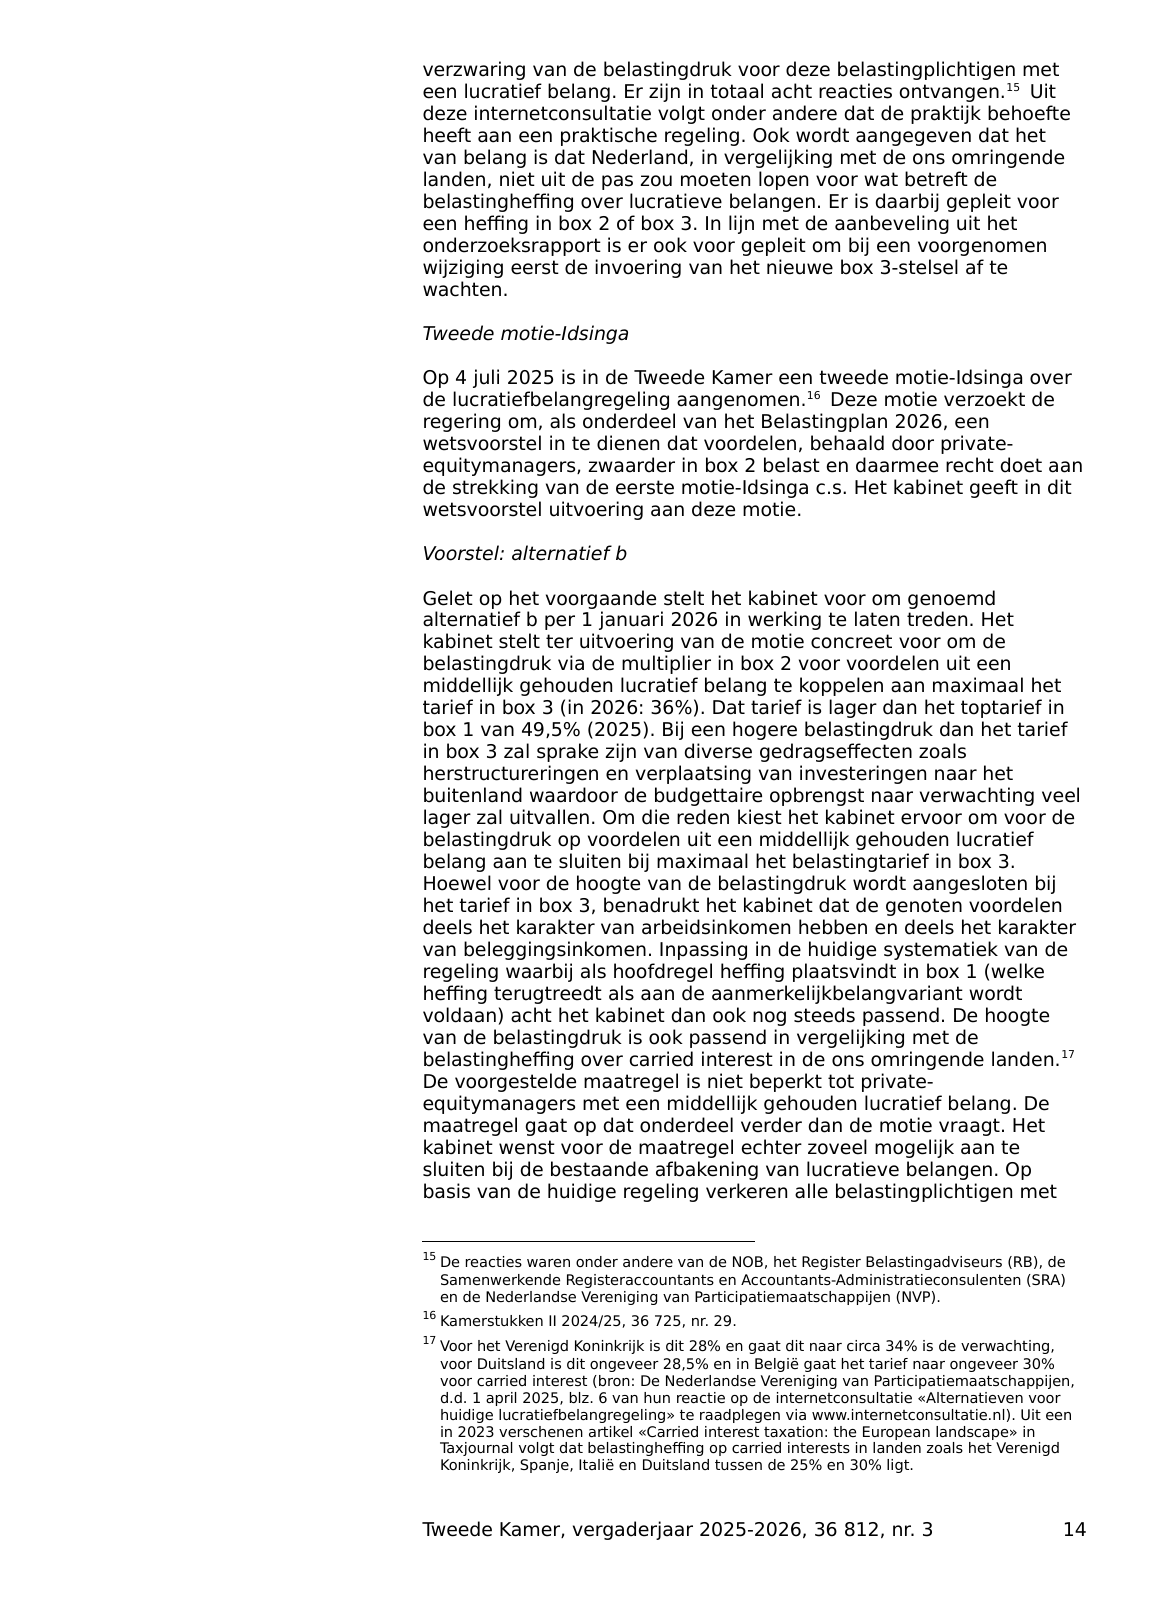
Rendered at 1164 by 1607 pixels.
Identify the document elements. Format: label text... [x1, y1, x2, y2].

subtitle Tweede motie-Idsinga [422, 323, 1087, 345]
text Kamerstukken II 2024/25, 36 725, nr. 29. [422, 1309, 1087, 1331]
text verzwaring van de belastingdruk voor deze belastingplichtigen met een lucratief belang. Er zijn in totaal acht reacties ontvangen. Uit deze internetconsultatie volgt onder andere dat de praktijk behoefte heeft aan een praktische regeling. Ook wordt aangegeven dat het van belang is dat Nederland, in vergelijking met de ons omringende landen, niet uit de pas zou moeten lopen voor wat betreft de belastingheffing over lucratieve belangen. Er is daarbij gepleit voor een heffing in box 2 of box 3. In lijn met de aanbeveling uit het onderzoeksrapport is er ook voor gepleit om bij een voorgenomen wijziging eerst de invoering van het nieuwe box 3-stelsel af te wachten. [422, 59, 1087, 301]
text Op 4 juli 2025 is in de Tweede Kamer een tweede motie-Idsinga over de lucratiefbelangregeling aangenomen. Deze motie verzoekt de regering om, als onderdeel van het Belastingplan 2026, een wetsvoorstel in te dienen dat voordelen, behaald door private-equitymanagers, zwaarder in box 2 belast en daarmee recht doet aan de strekking van de eerste motie-Idsinga c.s. Het kabinet geeft in dit wetsvoorstel uitvoering aan deze motie. [422, 367, 1087, 521]
subtitle Voorstel: alternatief b [422, 543, 1087, 565]
text De reacties waren onder andere van de NOB, het Register Belastingadviseurs (RB), de Samenwerkende Registeraccountants en Accountants-Administratieconsulenten (SRA) en de Nederlandse Vereniging van Participatiemaatschappijen (NVP). [422, 1250, 1087, 1306]
text Voor het Verenigd Koninkrijk is dit 28% en gaat dit naar circa 34% is de verwachting, voor Duitsland is dit ongeveer 28,5% en in België gaat het tarief naar ongeveer 30% voor carried interest (bron: De Nederlandse Vereniging van Participatiemaatschappijen, d.d. 1 april 2025, blz. 6 van hun reactie op de internetconsultatie «Alternatieven voor huidige lucratiefbelangregeling» te raadplegen via www.internetconsultatie.nl). Uit een in 2023 verschenen artikel «Carried interest taxation: the European landscape» in Taxjournal volgt dat belastingheffing op carried interests in landen zoals het Verenigd Koninkrijk, Spanje, Italië en Duitsland tussen de 25% en 30% ligt. [422, 1334, 1087, 1474]
text Gelet op het voorgaande stelt het kabinet voor om genoemd alternatief b per 1 januari 2026 in werking te laten treden. Het kabinet stelt ter uitvoering van de motie concreet voor om de belastingdruk via de multiplier in box 2 voor voordelen uit een middellijk gehouden lucratief belang te koppelen aan maximaal het tarief in box 3 (in 2026: 36%). Dat tarief is lager dan het toptarief in box 1 van 49,5% (2025). Bij een hogere belastingdruk dan het tarief in box 3 zal sprake zijn van diverse gedragseffecten zoals herstructureringen en verplaatsing van investeringen naar het buitenland waardoor de budgettaire opbrengst naar verwachting veel lager zal uitvallen. Om die reden kiest het kabinet ervoor om voor de belastingdruk op voordelen uit een middellijk gehouden lucratief belang aan te sluiten bij maximaal het belastingtarief in box 3. Hoewel voor de hoogte van de belastingdruk wordt aangesloten bij het tarief in box 3, benadrukt het kabinet dat de genoten voordelen deels het karakter van arbeidsinkomen hebben en deels het karakter van beleggingsinkomen. Inpassing in de huidige systematiek van de regeling waarbij als hoofdregel heffing plaatsvindt in box 1 (welke heffing terugtreedt als aan de aanmerkelijkbelangvariant wordt voldaan) acht het kabinet dan ook nog steeds passend. De hoogte van de belastingdruk is ook passend in vergelijking met de belastingheffing over carried interest in de ons omringende landen. De voorgestelde maatregel is niet beperkt tot private-equitymanagers met een middellijk gehouden lucratief belang. De maatregel gaat op dat onderdeel verder dan de motie vraagt. Het kabinet wenst voor de maatregel echter zoveel mogelijk aan te sluiten bij de bestaande afbakening van lucratieve belangen. Op basis van de huidige regeling verkeren alle belastingplichtigen met [422, 587, 1087, 1203]
